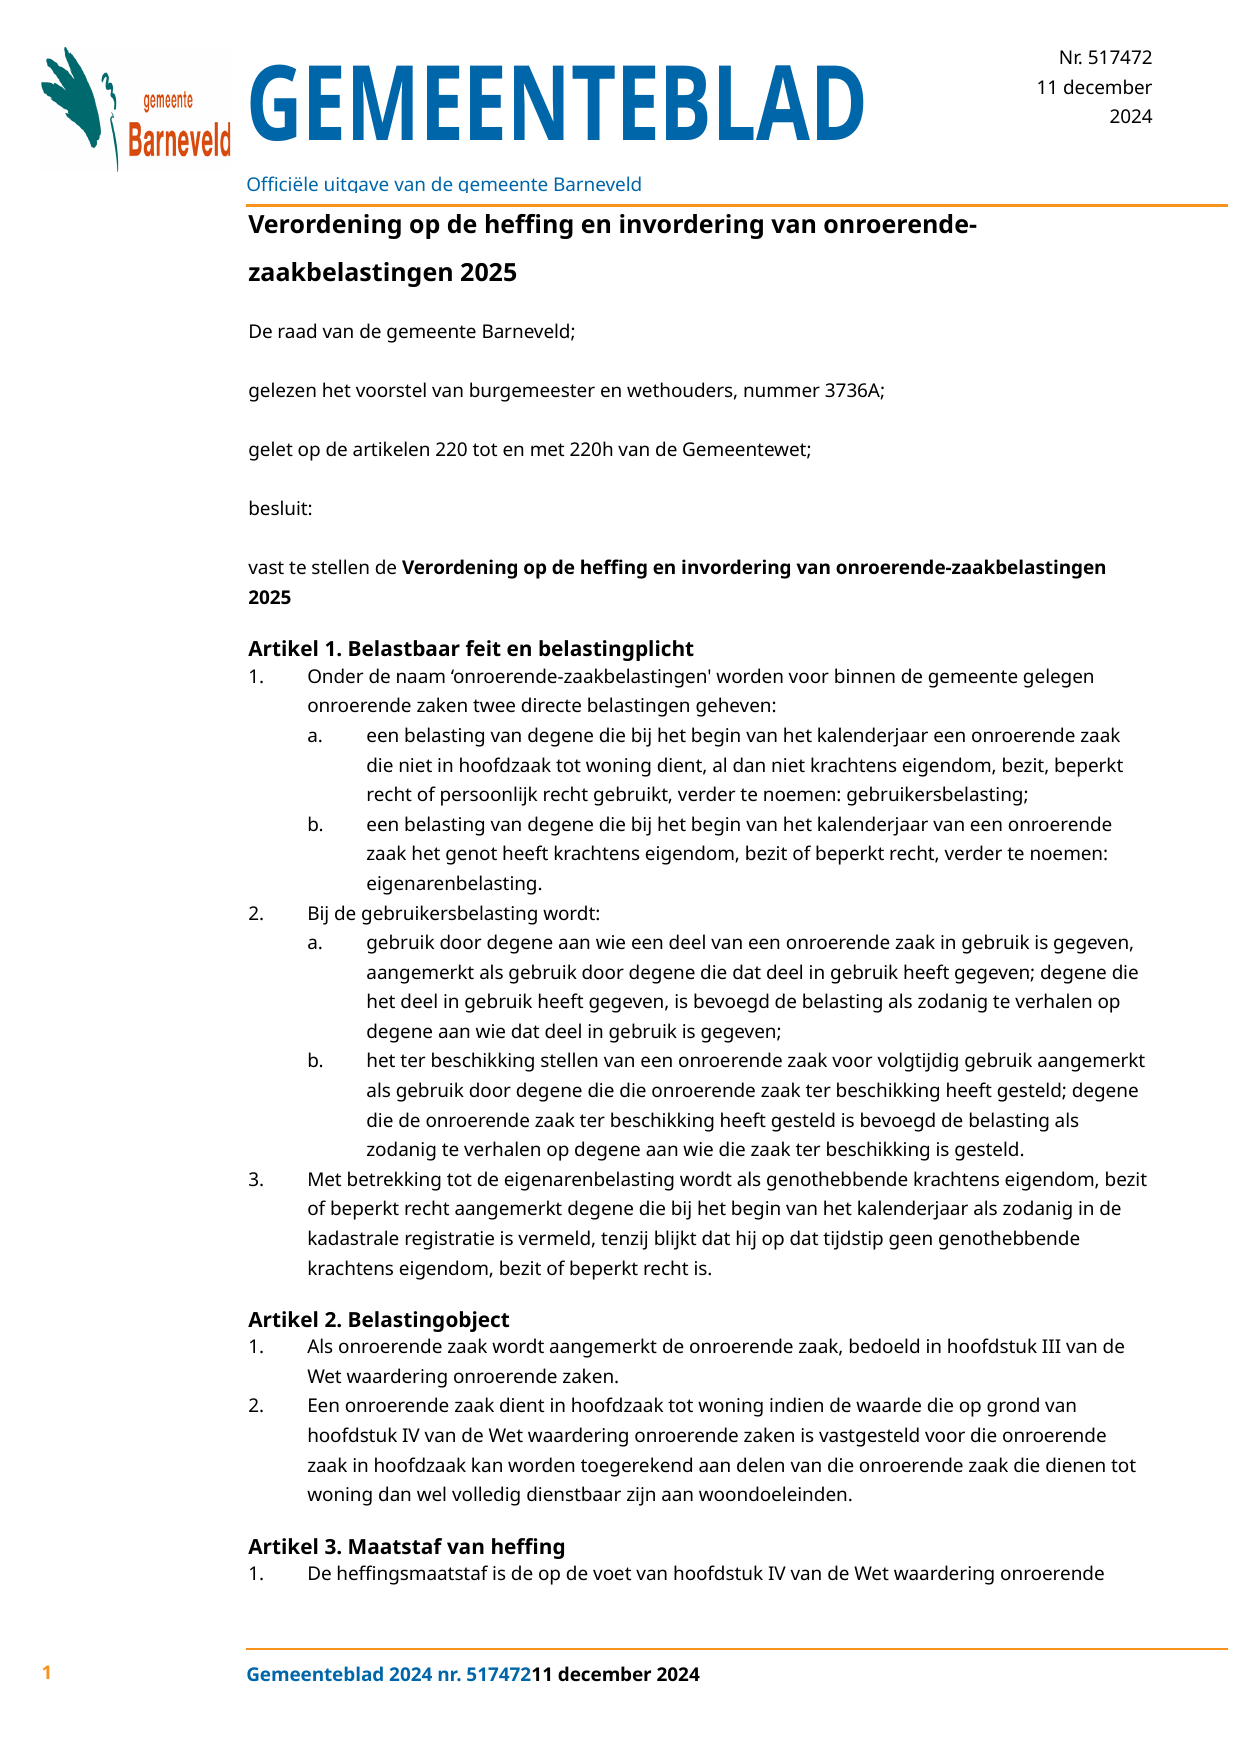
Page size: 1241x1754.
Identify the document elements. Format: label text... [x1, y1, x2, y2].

list een belasting van degene die bij het begin van het kalenderjaar een onroerende zaak die niet in hoofdzaak tot woning dient, al dan niet krachtens eigendom, bezit, beperkt recht of persoonlijk recht gebruikt, verder te noemen: gebruikersbelasting; [307, 722, 1152, 807]
text vast te stellen de Verordening op de heffing en invordering van onroerende-zaakbelastingen 2025 [248, 554, 1152, 610]
list het ter beschikking stellen van een onroerende zaak voor volgtijdig gebruik aangemerkt als gebruik door degene die die onroerende zaak ter beschikking heeft gesteld; degene die de onroerende zaak ter beschikking heeft gesteld is bevoegd de belasting als zodanig te verhalen op degene aan wie die zaak ter beschikking is gesteld. [307, 1048, 1152, 1162]
list Met betrekking tot de eigenarenbelasting wordt als genothebbende krachtens eigendom, bezit of beperkt recht aangemerkt degene die bij het begin van het kalenderjaar als zodanig in de kadastrale registratie is vermeld, tenzij blijkt dat hij op dat tijdstip geen genothebbende krachtens eigendom, bezit of beperkt recht is. [248, 1166, 1152, 1280]
text besluit: [248, 495, 1152, 521]
text De raad van de gemeente Barneveld; [248, 318, 1152, 344]
text gelet op de artikelen 220 tot en met 220h van de Gemeentewet; [248, 436, 1152, 462]
text Artikel 1. Belastbaar feit en belastingplicht [248, 634, 1152, 663]
list een belasting van degene die bij het begin van het kalenderjaar van een onroerende zaak het genot heeft krachtens eigendom, bezit of beperkt recht, verder te noemen: eigenarenbelasting. [307, 811, 1152, 896]
text Verordening op de heffing en invordering van onroerende-zaakbelastingen 2025 [248, 207, 1152, 288]
picture [41, 47, 231, 172]
list Als onroerende zaak wordt aangemerkt de onroerende zaak, bedoeld in hoofdstuk III van de Wet waardering onroerende zaken. [248, 1333, 1152, 1389]
text Artikel 2. Belastingobject [248, 1305, 1152, 1333]
text gelezen het voorstel van burgemeester en wethouders, nummer 3736A; [248, 377, 1152, 403]
list Een onroerende zaak dient in hoofdzaak tot woning indien de waarde die op grond van hoofdstuk IV van de Wet waardering onroerende zaken is vastgesteld voor die onroerende zaak in hoofdzaak kan worden toegerekend aan delen van die onroerende zaak die dienen tot woning dan wel volledig dienstbaar zijn aan woondoeleinden. [248, 1393, 1152, 1507]
list De heffingsmaatstaf is de op de voet van hoofdstuk IV van de Wet waardering onroerende [248, 1560, 1152, 1586]
list Bij de gebruikersbelasting wordt: [248, 900, 1152, 925]
list Onder de naam ‘onroerende-zaakbelastingen' worden voor binnen de gemeente gelegen onroerende zaken twee directe belastingen geheven: [248, 663, 1152, 718]
text Artikel 3. Maatstaf van heffing [248, 1532, 1152, 1560]
list gebruik door degene aan wie een deel van een onroerende zaak in gebruik is gegeven, aangemerkt als gebruik door degene die dat deel in gebruik heeft gegeven; degene die het deel in gebruik heeft gegeven, is bevoegd de belasting als zodanig te verhalen op degene aan wie dat deel in gebruik is gegeven; [307, 929, 1152, 1044]
